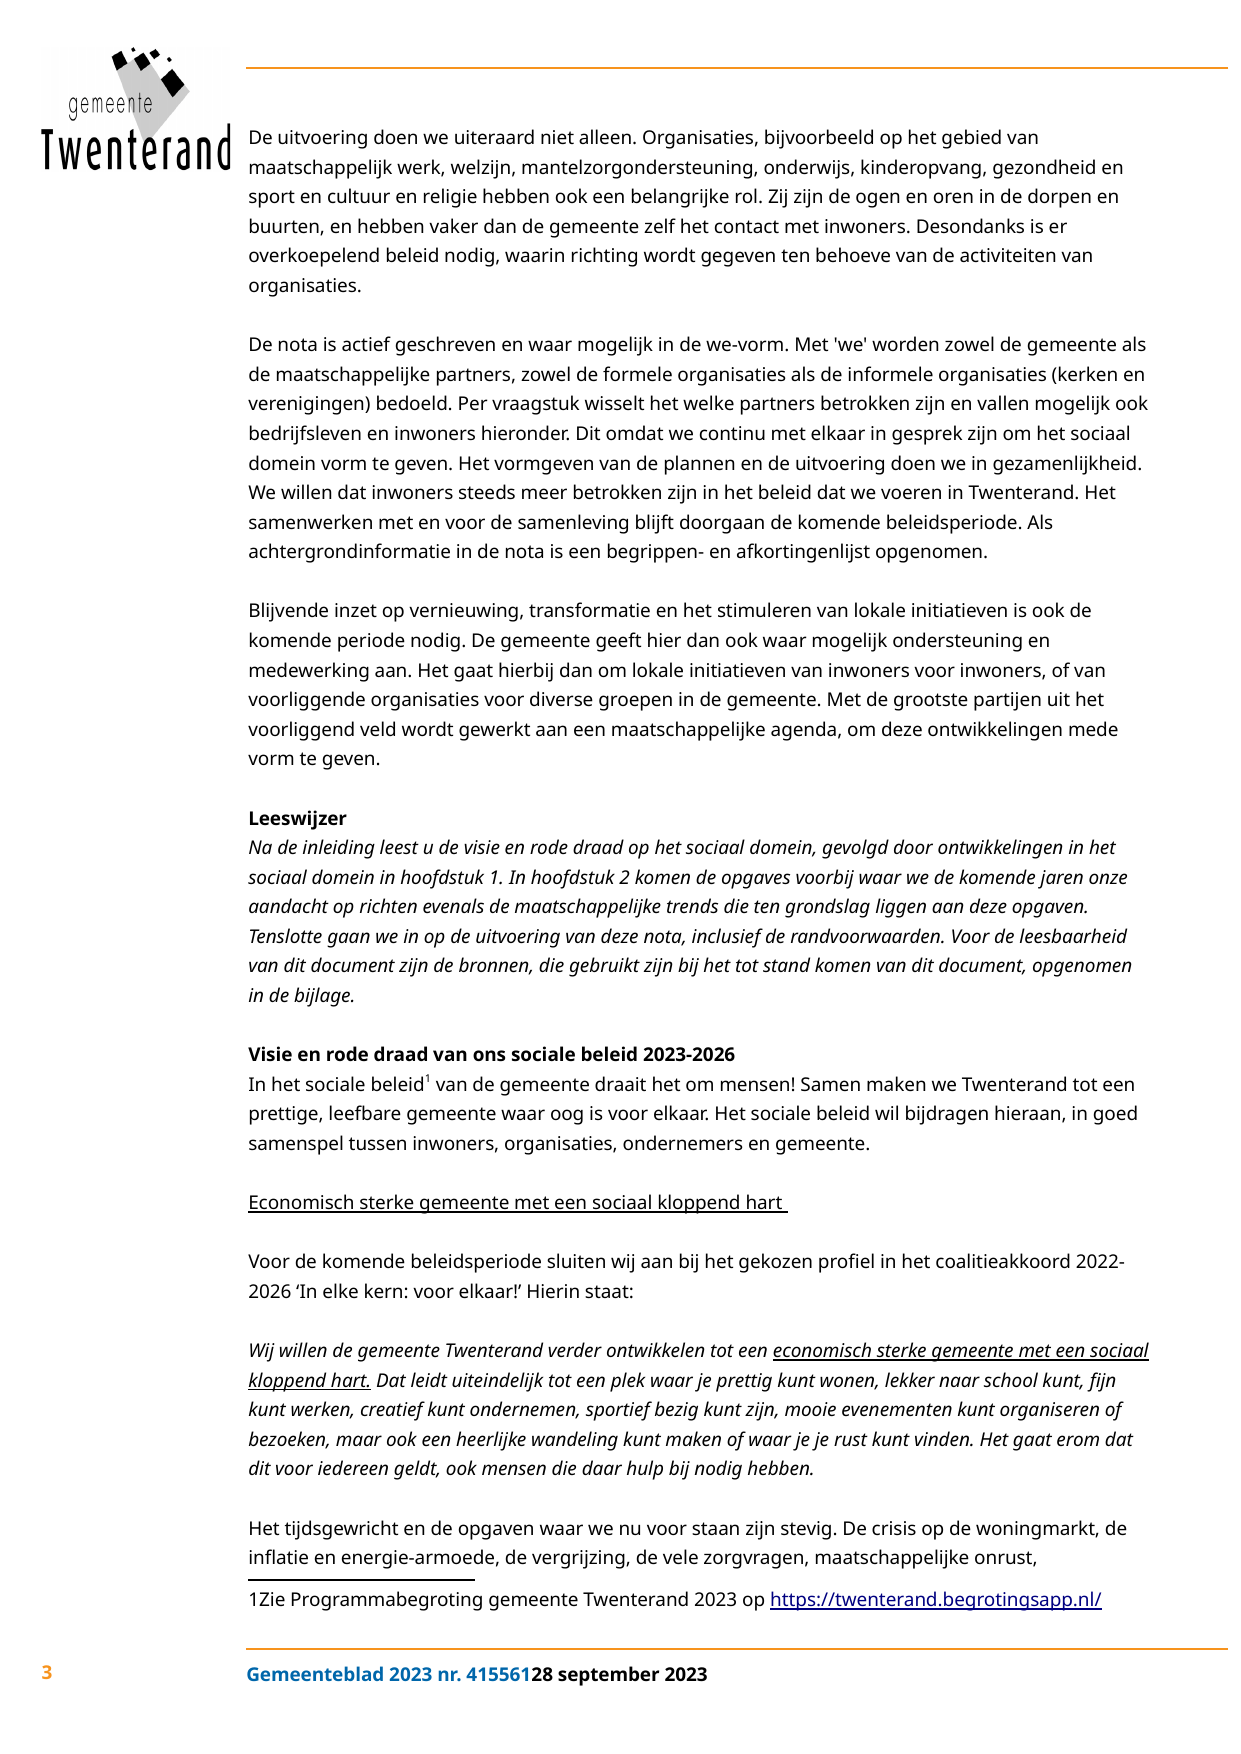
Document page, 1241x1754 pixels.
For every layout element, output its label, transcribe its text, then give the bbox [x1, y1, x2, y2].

picture [41, 47, 231, 172]
text Leeswijzer [248, 805, 1152, 831]
text In het sociale beleid van de gemeente draait het om mensen! Samen maken we Twenterand tot een prettige, leefbare gemeente waar oog is voor elkaar. Het sociale beleid wil bijdragen hieraan, in goed samenspel tussen inwoners, organisaties, ondernemers en gemeente. [248, 1071, 1152, 1156]
text Visie en rode draad van ons sociale beleid 2023-2026 [248, 1041, 1152, 1067]
text Voor de komende beleidsperiode sluiten wij aan bij het gekozen profiel in het coalitieakkoord 2022-2026 ‘In elke kern: voor elkaar!’ Hierin staat: [248, 1248, 1152, 1304]
text Het tijdsgewricht en de opgaven waar we nu voor staan zijn stevig. De crisis op de woningmarkt, de inflatie en energie-armoede, de vergrijzing, de vele zorgvragen, maatschappelijke onrust, [248, 1515, 1152, 1570]
text Wij willen de gemeente Twenterand verder ontwikkelen tot een economisch sterke gemeente met een sociaal kloppend hart. Dat leidt uiteindelijk tot een plek waar je prettig kunt wonen, lekker naar school kunt, fijn kunt werken, creatief kunt ondernemen, sportief bezig kunt zijn, mooie evenementen kunt organiseren of bezoeken, maar ook een heerlijke wandeling kunt maken of waar je je rust kunt vinden. Het gaat erom dat dit voor iedereen geldt, ook mensen die daar hulp bij nodig hebben. [248, 1337, 1152, 1481]
text Na de inleiding leest u de visie en rode draad op het sociaal domein, gevolgd door ontwikkelingen in het sociaal domein in hoofdstuk 1. In hoofdstuk 2 komen de opgaves voorbij waar we de komende jaren onze aandacht op richten evenals de maatschappelijke trends die ten grondslag liggen aan deze opgaven. Tenslotte gaan we in op de uitvoering van deze nota, inclusief de randvoorwaarden. Voor de leesbaarheid van dit document zijn de bronnen, die gebruikt zijn bij het tot stand komen van dit document, opgenomen in de bijlage. [248, 834, 1152, 1008]
text Zie Programmabegroting gemeente Twenterand 2023 op https://twenterand.begrotingsapp.nl/ [248, 1586, 1152, 1612]
text Blijvende inzet op vernieuwing, transformatie en het stimuleren van lokale initiatieven is ook de komende periode nodig. De gemeente geeft hier dan ook waar mogelijk ondersteuning en medewerking aan. Het gaat hierbij dan om lokale initiatieven van inwoners voor inwoners, of van voorliggende organisaties voor diverse groepen in de gemeente. Met de grootste partijen uit het voorliggend veld wordt gewerkt aan een maatschappelijke agenda, om deze ontwikkelingen mede vorm te geven. [248, 598, 1152, 771]
text De nota is actief geschreven en waar mogelijk in de we-vorm. Met 'we' worden zowel de gemeente als de maatschappelijke partners, zowel de formele organisaties als de informele organisaties (kerken en verenigingen) bedoeld. Per vraagstuk wisselt het welke partners betrokken zijn en vallen mogelijk ook bedrijfsleven en inwoners hieronder. Dit omdat we continu met elkaar in gesprek zijn om het sociaal domein vorm te geven. Het vormgeven van de plannen en de uitvoering doen we in gezamenlijkheid. We willen dat inwoners steeds meer betrokken zijn in het beleid dat we voeren in Twenterand. Het samenwerken met en voor de samenleving blijft doorgaan de komende beleidsperiode. Als achtergrondinformatie in de nota is een begrippen- en afkortingenlijst opgenomen. [248, 331, 1152, 564]
text De uitvoering doen we uiteraard niet alleen. Organisaties, bijvoorbeeld op het gebied van maatschappelijk werk, welzijn, mantelzorgondersteuning, onderwijs, kinderopvang, gezondheid en sport en cultuur en religie hebben ook een belangrijke rol. Zij zijn de ogen en oren in de dorpen en buurten, en hebben vaker dan de gemeente zelf het contact met inwoners. Desondanks is er overkoepelend beleid nodig, waarin richting wordt gegeven ten behoeve van de activiteiten van organisaties. [248, 124, 1152, 298]
text Economisch sterke gemeente met een sociaal kloppend hart [248, 1189, 1152, 1215]
